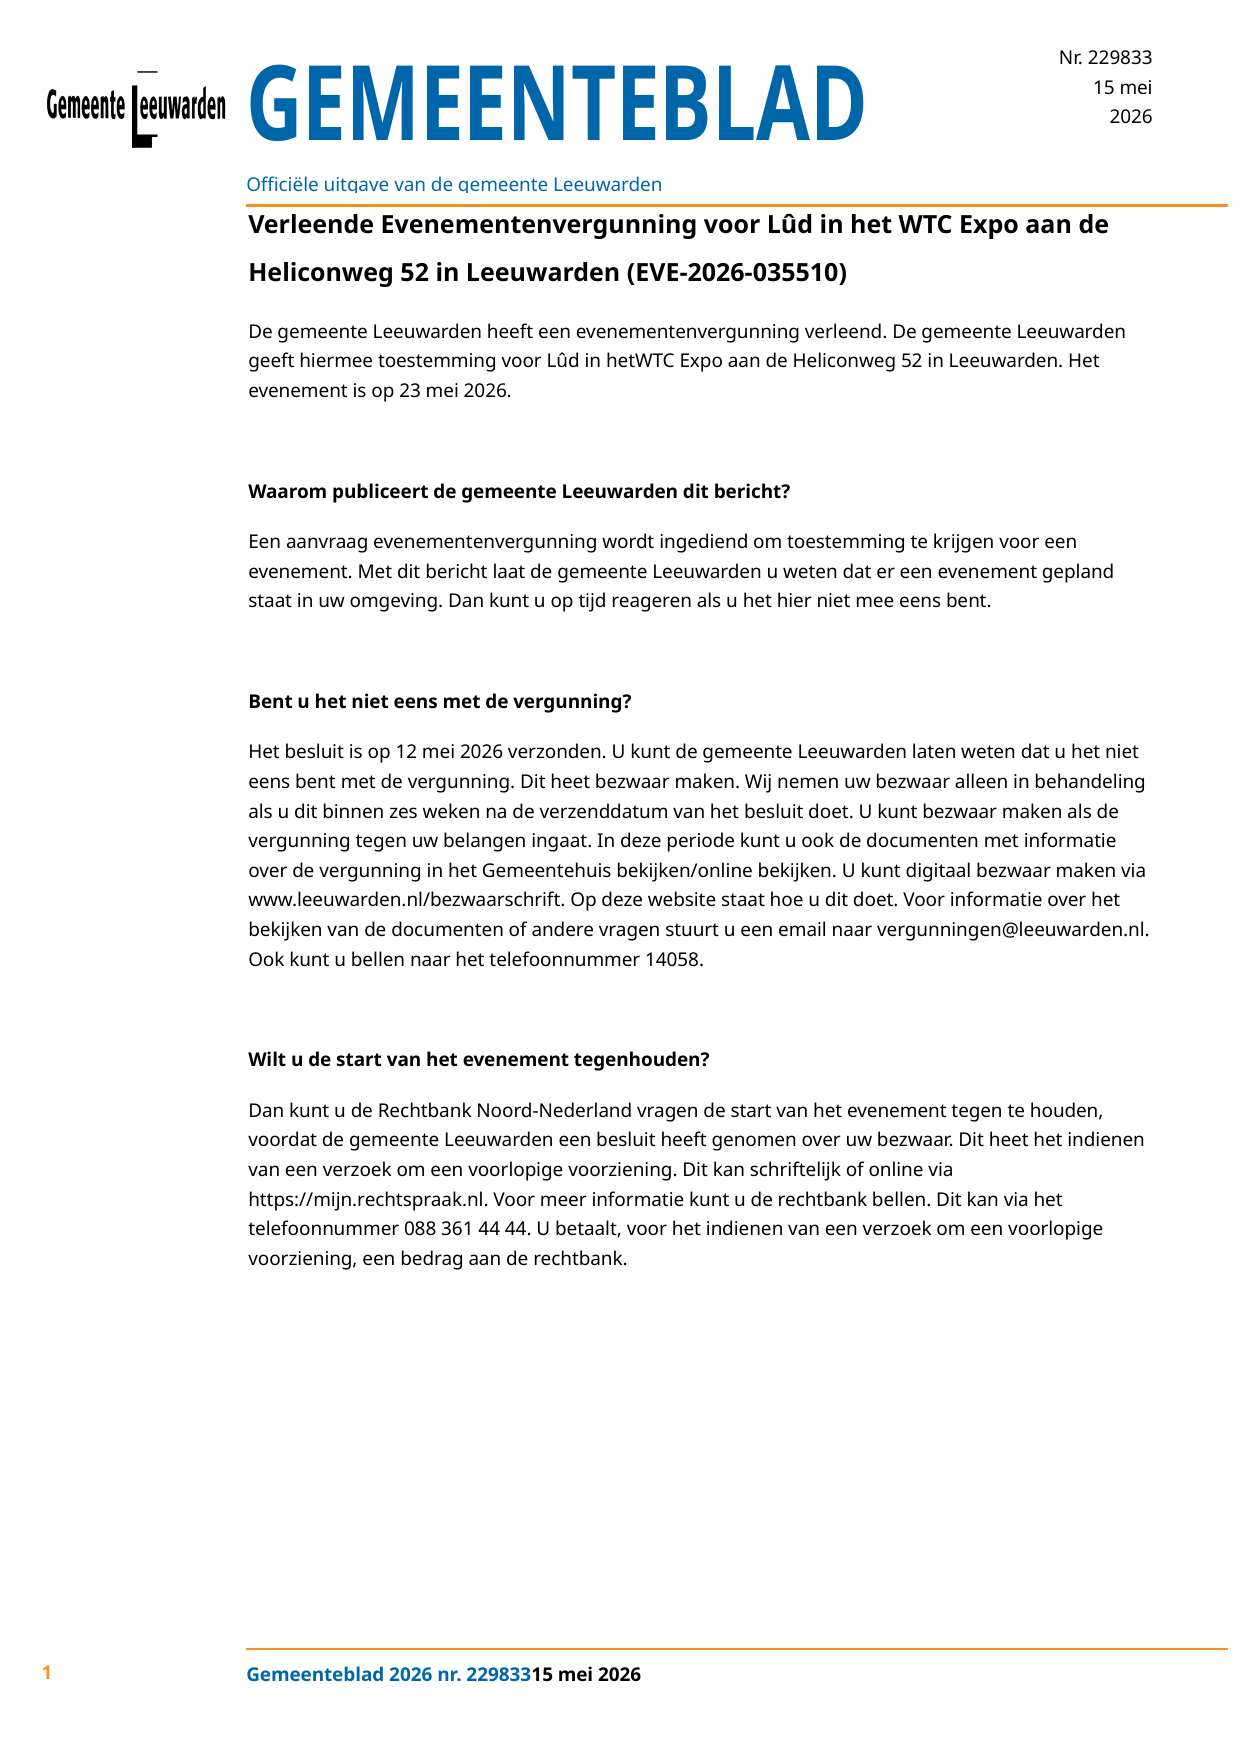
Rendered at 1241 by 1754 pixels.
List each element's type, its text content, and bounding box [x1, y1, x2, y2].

text Het besluit is op 12 mei 2026 verzonden. U kunt de gemeente Leeuwarden laten weten dat u het niet eens bent met de vergunning. Dit heet bezwaar maken. Wij nemen uw bezwaar alleen in behandeling als u dit binnen zes weken na de verzenddatum van het besluit doet. U kunt bezwaar maken als de vergunning tegen uw belangen ingaat. In deze periode kunt u ook de documenten met informatie over de vergunning in het Gemeentehuis bekijken/online bekijken. U kunt digitaal bezwaar maken via www.leeuwarden.nl/bezwaarschrift. Op deze website staat hoe u dit doet. Voor informatie over het bekijken van de documenten of andere vragen stuurt u een email naar vergunningen@leeuwarden.nl. Ook kunt u bellen naar het telefoonnummer 14058. [248, 739, 1152, 972]
text Waarom publiceert de gemeente Leeuwarden dit bericht? [248, 478, 1152, 504]
picture [41, 47, 231, 172]
text Bent u het niet eens met de vergunning? [248, 688, 1152, 714]
text Wilt u de start van het evenement tegenhouden? [248, 1047, 1152, 1072]
text Verleende Evenementenvergunning voor Lûd in het WTC Expo aan de Heliconweg 52 in Leeuwarden (EVE-2026-035510) [248, 207, 1152, 288]
text De gemeente Leeuwarden heeft een evenementenvergunning verleend. De gemeente Leeuwarden geeft hiermee toestemming voor Lûd in hetWTC Expo aan de Heliconweg 52 in Leeuwarden. Het evenement is op 23 mei 2026. [248, 318, 1152, 403]
text Een aanvraag evenementenvergunning wordt ingediend om toestemming te krijgen voor een evenement. Met dit bericht laat de gemeente Leeuwarden u weten dat er een evenement gepland staat in uw omgeving. Dan kunt u op tijd reageren als u het hier niet mee eens bent. [248, 528, 1152, 613]
text Dan kunt u de Rechtbank Noord-Nederland vragen de start van het evenement tegen te houden, voordat de gemeente Leeuwarden een besluit heeft genomen over uw bezwaar. Dit heet het indienen van een verzoek om een voorlopige voorziening. Dit kan schriftelijk of online via https://mijn.rechtspraak.nl. Voor meer informatie kunt u de rechtbank bellen. Dit kan via het telefoonnummer 088 361 44 44. U betaalt, voor het indienen van een verzoek om een voorlopige voorziening, een bedrag aan de rechtbank. [248, 1097, 1152, 1271]
